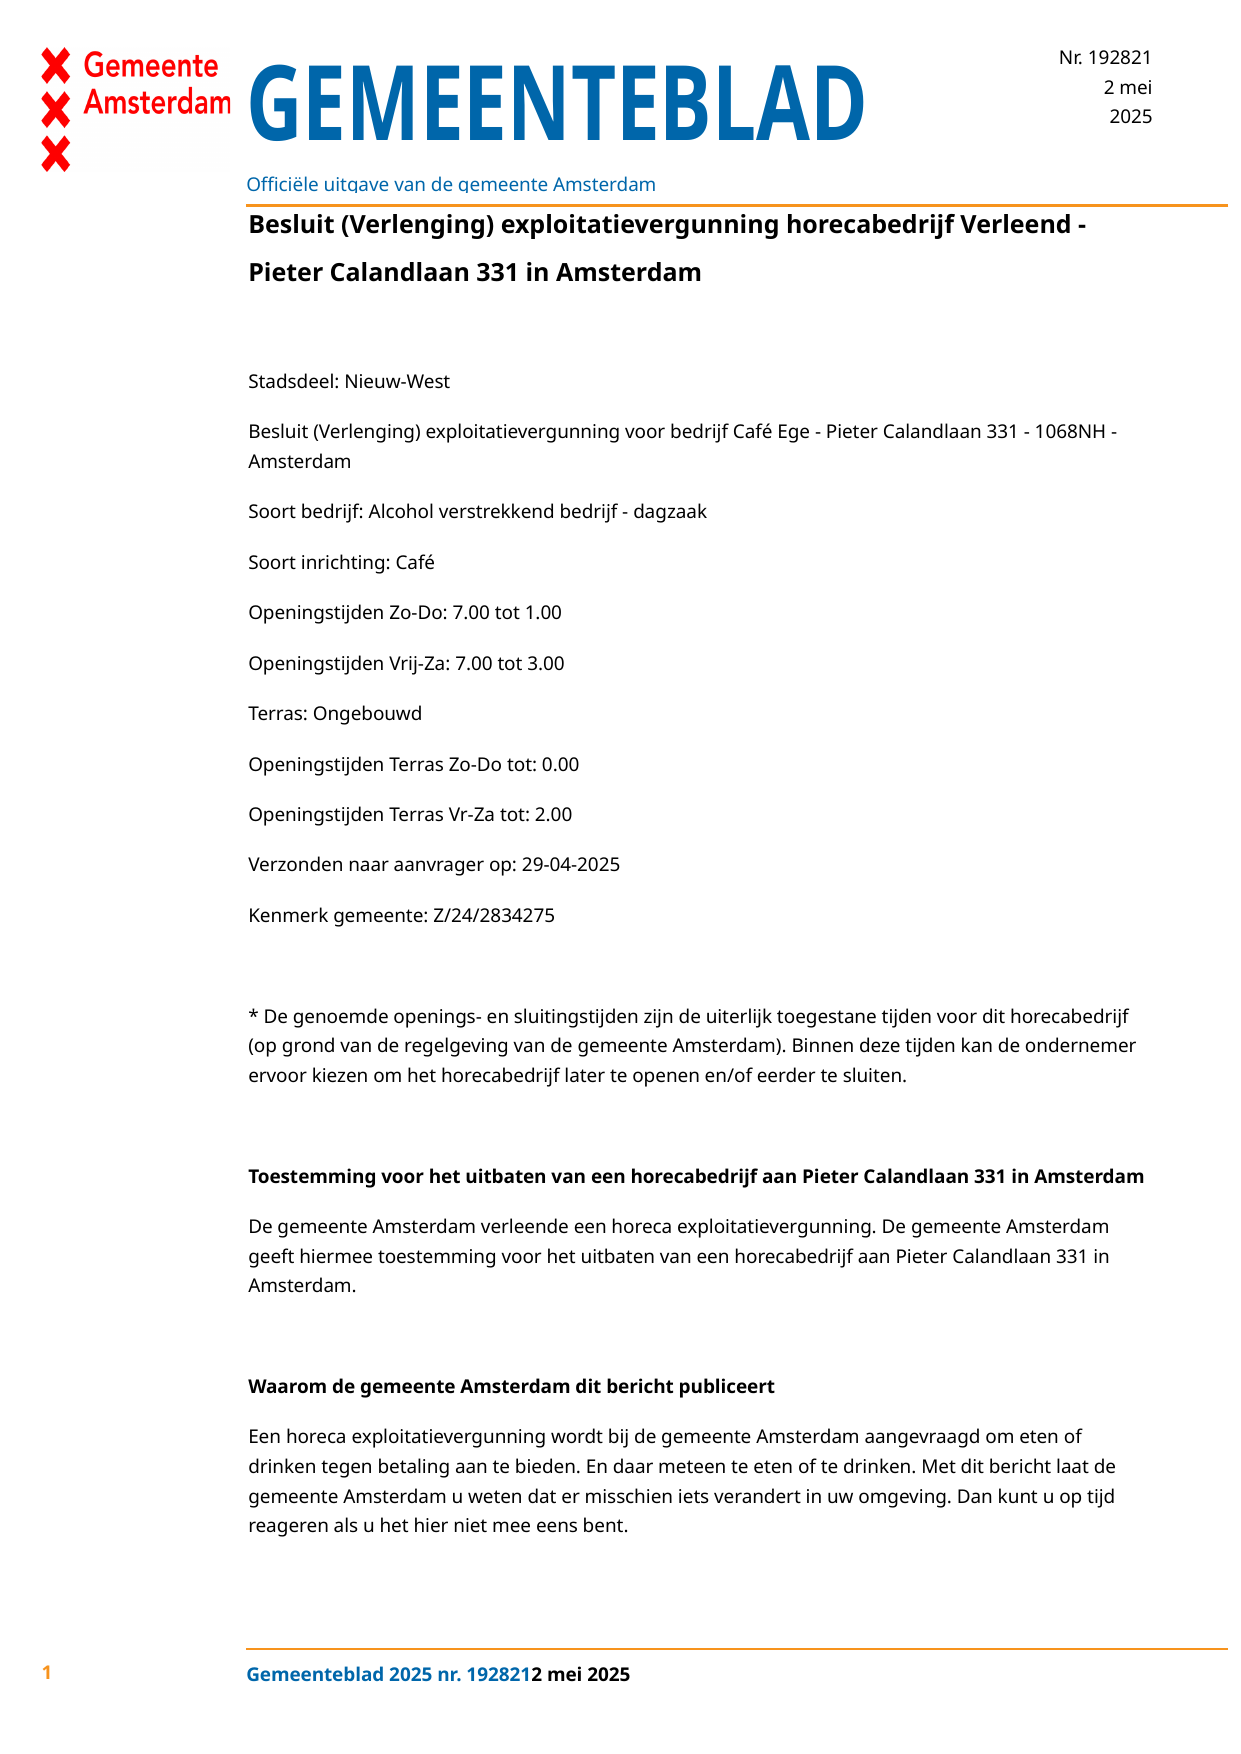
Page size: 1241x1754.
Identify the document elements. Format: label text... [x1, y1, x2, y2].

text Terras: Ongebouwd [248, 700, 1152, 726]
text Openingstijden Terras Zo-Do tot: 0.00 [248, 751, 1152, 777]
picture [41, 47, 231, 172]
text Toestemming voor het uitbaten van een horecabedrijf aan Pieter Calandlaan 331 in Amsterdam [248, 1163, 1152, 1189]
text Soort inrichting: Café [248, 549, 1152, 575]
text Stadsdeel: Nieuw-West [248, 368, 1152, 394]
text * De genoemde openings- en sluitingstijden zijn de uiterlijk toegestane tijden voor dit horecabedrijf (op grond van de regelgeving van de gemeente Amsterdam). Binnen deze tijden kan de ondernemer ervoor kiezen om het horecabedrijf later te openen en/of eerder te sluiten. [248, 1003, 1152, 1088]
text Openingstijden Zo-Do: 7.00 tot 1.00 [248, 599, 1152, 625]
text Openingstijden Vrij-Za: 7.00 tot 3.00 [248, 650, 1152, 676]
text Kenmerk gemeente: Z/24/2834275 [248, 902, 1152, 928]
text De gemeente Amsterdam verleende een horeca exploitatievergunning. De gemeente Amsterdam geeft hiermee toestemming voor het uitbaten van een horecabedrijf aan Pieter Calandlaan 331 in Amsterdam. [248, 1213, 1152, 1298]
text Besluit (Verlenging) exploitatievergunning horecabedrijf Verleend - Pieter Calandlaan 331 in Amsterdam [248, 207, 1152, 288]
text Openingstijden Terras Vr-Za tot: 2.00 [248, 801, 1152, 827]
text Waarom de gemeente Amsterdam dit bericht publiceert [248, 1373, 1152, 1399]
text Verzonden naar aanvrager op: 29-04-2025 [248, 852, 1152, 877]
text Een horeca exploitatievergunning wordt bij de gemeente Amsterdam aangevraagd om eten of drinken tegen betaling aan te bieden. En daar meteen te eten of te drinken. Met dit bericht laat de gemeente Amsterdam u weten dat er misschien iets verandert in uw omgeving. Dan kunt u op tijd reageren als u het hier niet mee eens bent. [248, 1424, 1152, 1538]
text Soort bedrijf: Alcohol verstrekkend bedrijf - dagzaak [248, 499, 1152, 524]
text Besluit (Verlenging) exploitatievergunning voor bedrijf Café Ege - Pieter Calandlaan 331 - 1068NH - Amsterdam [248, 419, 1152, 474]
